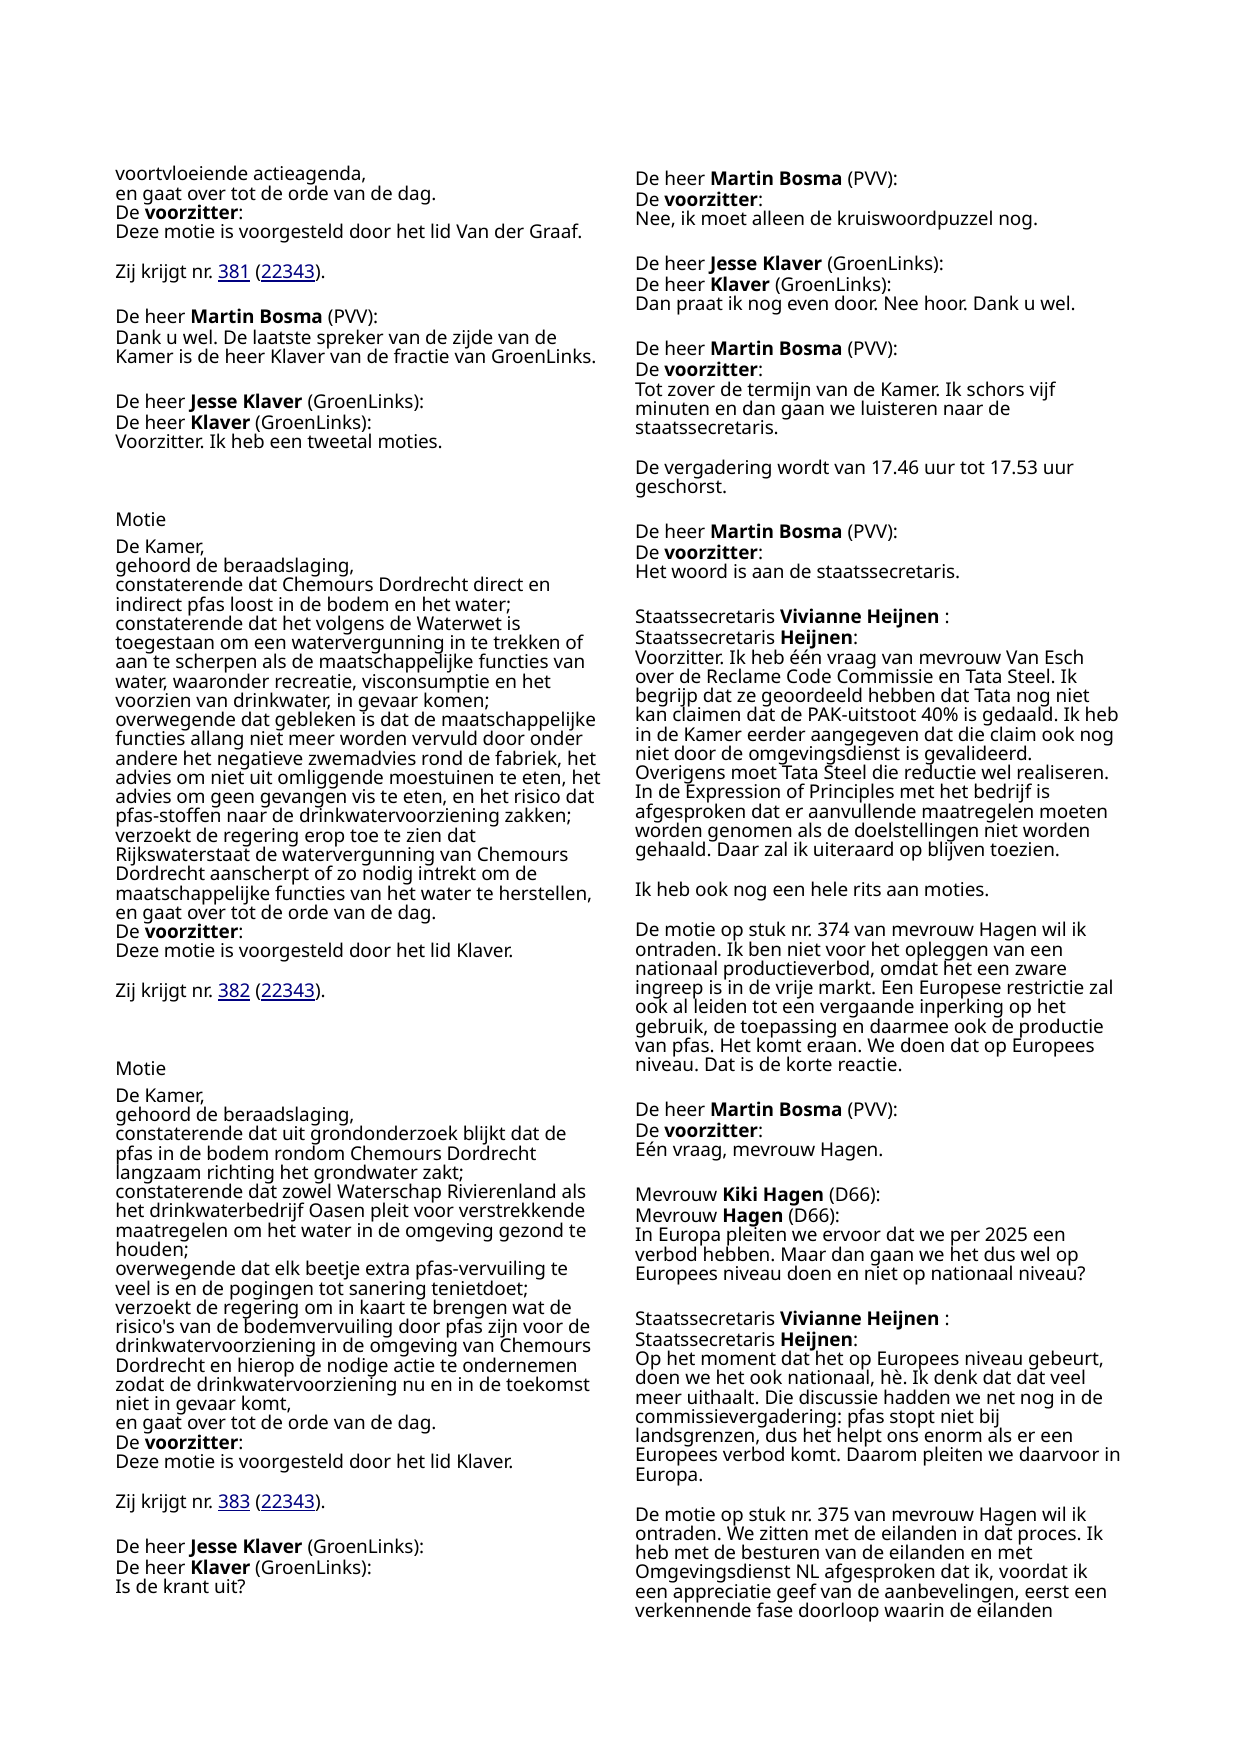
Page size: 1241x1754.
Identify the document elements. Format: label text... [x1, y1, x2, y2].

text De vergadering wordt van 17.46 uur tot 17.53 uur geschorst. [635, 459, 1125, 498]
text en gaat over tot de orde van de dag. [115, 184, 605, 204]
text Dank u wel. De laatste spreker van de zijde van de Kamer is de heer Klaver van de fractie van GroenLinks. [115, 329, 605, 367]
text verzoekt de regering om in kaart te brengen wat de risico's van de bodemvervuiling door pfas zijn voor de drinkwatervoorziening in de omgeving van Chemours Dordrecht en hierop de nodige actie te ondernemen zodat de drinkwatervoorziening nu en in de toekomst niet in gevaar komt, [115, 1299, 605, 1414]
text overwegende dat elk beetje extra pfas-vervuiling te veel is en de pogingen tot sanering tenietdoet; [115, 1260, 605, 1299]
text overwegende dat gebleken is dat de maatschappelijke functies allang niet meer worden vervuld door onder andere het negatieve zwemadvies rond de fabriek, het advies om niet uit omliggende moestuinen te eten, het advies om geen gevangen vis te eten, en het risico dat pfas-stoffen naar de drinkwatervoorziening zakken; [115, 711, 605, 827]
text constaterende dat Chemours Dordrecht direct en indirect pfas loost in de bodem en het water; [115, 576, 605, 615]
text Tot zover de termijn van de Kamer. Ik schors vijf minuten en dan gaan we luisteren naar de staatssecretaris. [635, 381, 1125, 438]
text De motie op stuk nr. 375 van mevrouw Hagen wil ik ontraden. We zitten met de eilanden in dat proces. Ik heb met de besturen van de eilanden en met Omgevingsdienst NL afgesproken dat ik, voordat ik een appreciatie geef van de aanbevelingen, eerst een verkennende fase doorloop waarin de eilanden [635, 1506, 1125, 1621]
text Motie [115, 1055, 605, 1081]
text Staatssecretaris Heijnen: [635, 629, 1125, 649]
text Staatssecretaris Vivianne Heijnen : [635, 604, 1125, 629]
text verzoekt de regering erop toe te zien dat Rijkswaterstaat de watervergunning van Chemours Dordrecht aanscherpt of zo nodig intrekt om de maatschappelijke functies van het water te herstellen, [115, 827, 605, 904]
text constaterende dat uit grondonderzoek blijkt dat de pfas in de bodem rondom Chemours Dordrecht langzaam richting het grondwater zakt; [115, 1125, 605, 1183]
text De heer Martin Bosma (PVV): [635, 1096, 1125, 1122]
text constaterende dat het volgens de Waterwet is toegestaan om een watervergunning in te trekken of aan te scherpen als de maatschappelijke functies van water, waaronder recreatie, visconsumptie en het voorzien van drinkwater, in gevaar komen; [115, 615, 605, 711]
text en gaat over tot de orde van de dag. [115, 904, 605, 923]
text De heer Martin Bosma (PVV): [635, 165, 1125, 191]
text Dan praat ik nog even door. Nee hoor. Dank u wel. [635, 295, 1125, 315]
text De voorzitter: [115, 204, 605, 223]
text De heer Klaver (GroenLinks): [635, 276, 1125, 295]
text Mevrouw Kiki Hagen (D66): [635, 1181, 1125, 1207]
text Het woord is aan de staatssecretaris. [635, 563, 1125, 583]
text constaterende dat zowel Waterschap Rivierenland als het drinkwaterbedrijf Oasen pleit voor verstrekkende maatregelen om het water in de omgeving gezond te houden; [115, 1183, 605, 1260]
text De voorzitter: [635, 361, 1125, 381]
text De Kamer, [115, 1087, 605, 1106]
text Motie [115, 506, 605, 532]
text Voorzitter. Ik heb één vraag van mevrouw Van Esch over de Reclame Code Commissie en Tata Steel. Ik begrijp dat ze geoordeeld hebben dat Tata nog niet kan claimen dat de PAK-uitstoot 40% is gedaald. Ik heb in de Kamer eerder aangegeven dat die claim ook nog niet door de omgevingsdienst is gevalideerd. Overigens moet Tata Steel die reductie wel realiseren. In de Expression of Principles met het bedrijf is afgesproken dat er aanvullende maatregelen moeten worden genomen als de doelstellingen niet worden gehaald. Daar zal ik uiteraard op blijven toezien. [635, 649, 1125, 861]
text De motie op stuk nr. 374 van mevrouw Hagen wil ik ontraden. Ik ben niet voor het opleggen van een nationaal productieverbod, omdat het een zware ingreep is in de vrije markt. Een Europese restrictie zal ook al leiden tot een vergaande inperking op het gebruik, de toepassing en daarmee ook de productie van pfas. Het komt eraan. We doen dat op Europees niveau. Dat is de korte reactie. [635, 921, 1125, 1076]
text De heer Martin Bosma (PVV): [635, 518, 1125, 544]
text Is de krant uit? [115, 1578, 605, 1597]
text Zij krijgt nr. 381 (22343). [115, 263, 605, 282]
text Voorzitter. Ik heb een tweetal moties. [115, 433, 605, 453]
text De Kamer, [115, 538, 605, 557]
text Nee, ik moet alleen de kruiswoordpuzzel nog. [635, 210, 1125, 229]
text gehoord de beraadslaging, [115, 1106, 605, 1125]
text Zij krijgt nr. 383 (22343). [115, 1493, 605, 1512]
text Zij krijgt nr. 382 (22343). [115, 982, 605, 1002]
text De heer Jesse Klaver (GroenLinks): [635, 250, 1125, 276]
text voortvloeiende actieagenda, [115, 165, 605, 184]
text De voorzitter: [635, 1122, 1125, 1141]
text De voorzitter: [115, 923, 605, 942]
text Staatssecretaris Vivianne Heijnen : [635, 1305, 1125, 1331]
text Staatssecretaris Heijnen: [635, 1331, 1125, 1350]
text De heer Klaver (GroenLinks): [115, 1559, 605, 1578]
text De voorzitter: [635, 191, 1125, 210]
text De heer Klaver (GroenLinks): [115, 414, 605, 433]
text De voorzitter: [115, 1434, 605, 1453]
text Ik heb ook nog een hele rits aan moties. [635, 881, 1125, 901]
text De heer Martin Bosma (PVV): [115, 303, 605, 329]
text en gaat over tot de orde van de dag. [115, 1414, 605, 1434]
text Op het moment dat het op Europees niveau gebeurt, doen we het ook nationaal, hè. Ik denk dat dat veel meer uithaalt. Die discussie hadden we net nog in de commissievergadering: pfas stopt niet bij landsgrenzen, dus het helpt ons enorm als er een Europees verbod komt. Daarom pleiten we daarvoor in Europa. [635, 1350, 1125, 1485]
text De heer Jesse Klaver (GroenLinks): [115, 388, 605, 414]
text Deze motie is voorgesteld door het lid Klaver. [115, 1453, 605, 1472]
text Deze motie is voorgesteld door het lid Klaver. [115, 942, 605, 962]
text Deze motie is voorgesteld door het lid Van der Graaf. [115, 223, 605, 242]
text De heer Jesse Klaver (GroenLinks): [115, 1533, 605, 1559]
text Eén vraag, mevrouw Hagen. [635, 1141, 1125, 1161]
text In Europa pleiten we ervoor dat we per 2025 een verbod hebben. Maar dan gaan we het dus wel op Europees niveau doen en niet op nationaal niveau? [635, 1226, 1125, 1284]
text gehoord de beraadslaging, [115, 557, 605, 576]
text Mevrouw Hagen (D66): [635, 1207, 1125, 1226]
text De voorzitter: [635, 544, 1125, 563]
text De heer Martin Bosma (PVV): [635, 336, 1125, 361]
